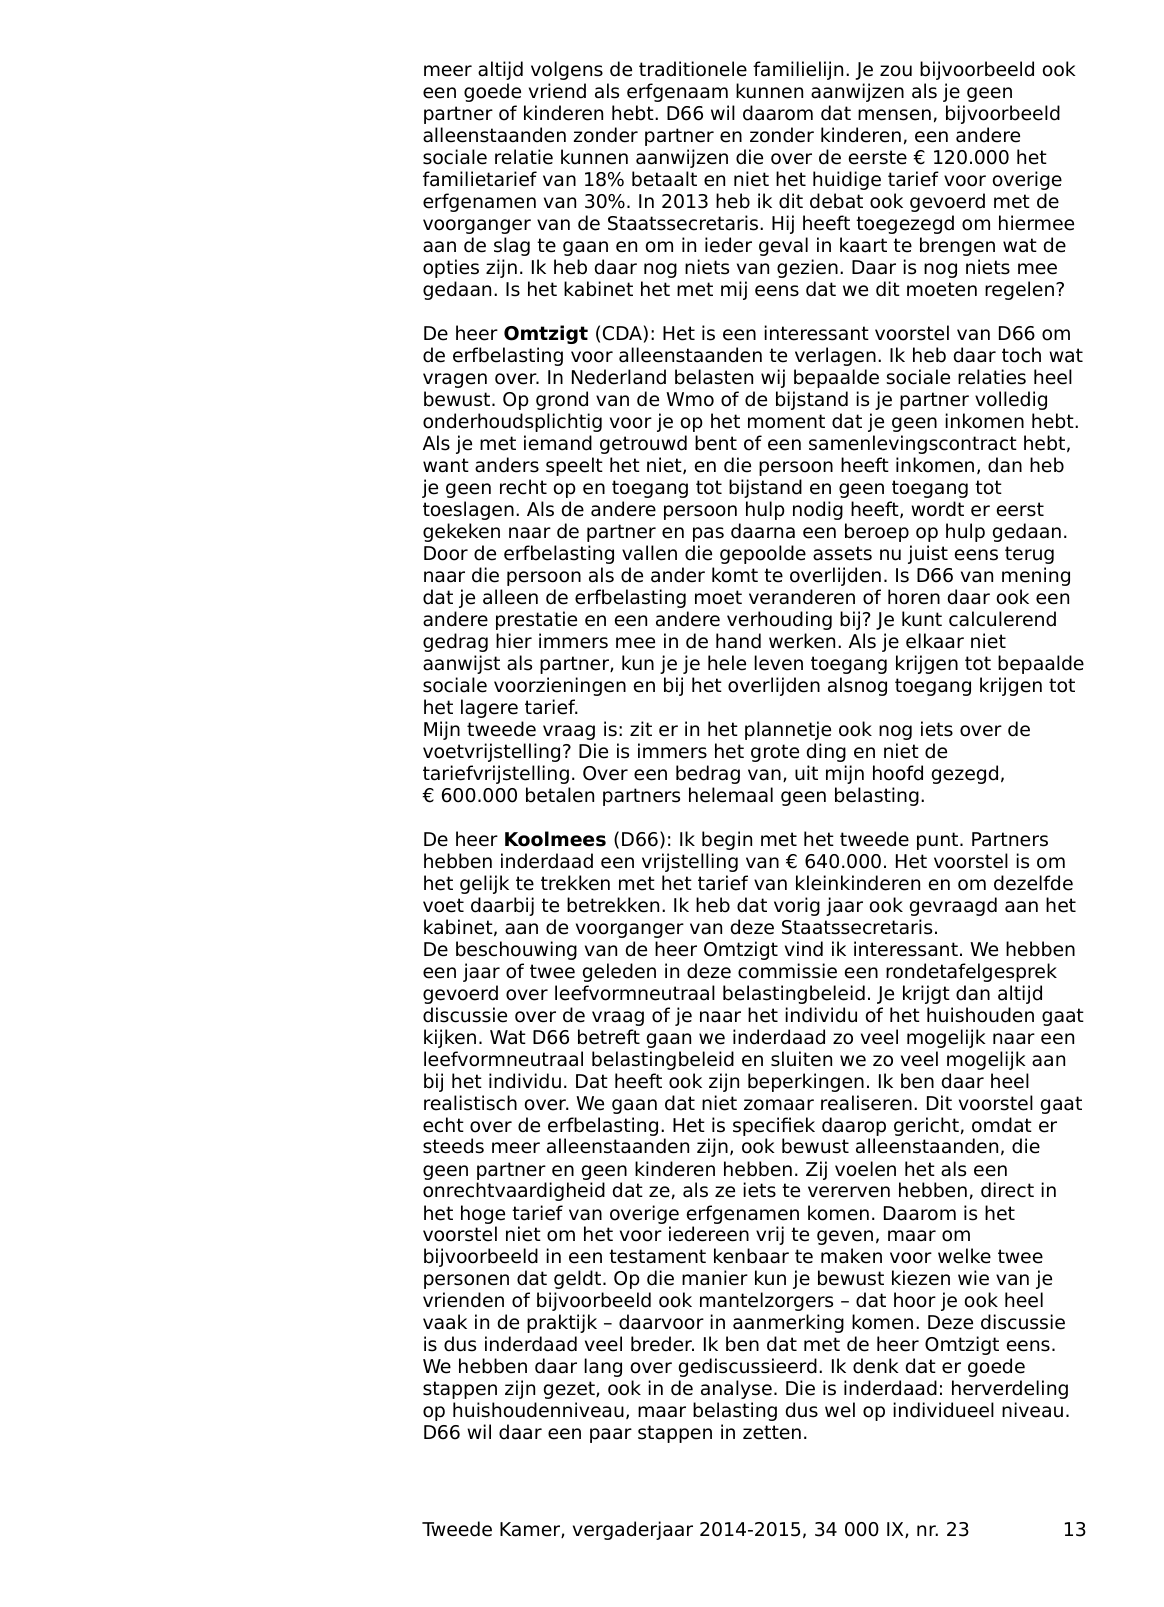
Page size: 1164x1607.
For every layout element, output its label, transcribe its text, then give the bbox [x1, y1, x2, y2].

text Mijn tweede vraag is: zit er in het plannetje ook nog iets over de voetvrijstelling? Die is immers het grote ding en niet de tariefvrijstelling. Over een bedrag van, uit mijn hoofd gezegd, € 600.000 betalen partners helemaal geen belasting. [422, 719, 1087, 807]
text De heer Koolmees (D66): Ik begin met het tweede punt. Partners hebben inderdaad een vrijstelling van € 640.000. Het voorstel is om het gelijk te trekken met het tarief van kleinkinderen en om dezelfde voet daarbij te betrekken. Ik heb dat vorig jaar ook gevraagd aan het kabinet, aan de voorganger van deze Staatssecretaris. [422, 829, 1087, 939]
text De beschouwing van de heer Omtzigt vind ik interessant. We hebben een jaar of twee geleden in deze commissie een rondetafelgesprek gevoerd over leefvormneutraal belastingbeleid. Je krijgt dan altijd discussie over de vraag of je naar het individu of het huishouden gaat kijken. Wat D66 betreft gaan we inderdaad zo veel mogelijk naar een leefvormneutraal belastingbeleid en sluiten we zo veel mogelijk aan bij het individu. Dat heeft ook zijn beperkingen. Ik ben daar heel realistisch over. We gaan dat niet zomaar realiseren. Dit voorstel gaat echt over de erfbelasting. Het is specifiek daarop gericht, omdat er steeds meer alleenstaanden zijn, ook bewust alleenstaanden, die geen partner en geen kinderen hebben. Zij voelen het als een onrechtvaardigheid dat ze, als ze iets te vererven hebben, direct in het hoge tarief van overige erfgenamen komen. Daarom is het voorstel niet om het voor iedereen vrij te geven, maar om bijvoorbeeld in een testament kenbaar te maken voor welke twee personen dat geldt. Op die manier kun je bewust kiezen wie van je vrienden of bijvoorbeeld ook mantelzorgers – dat hoor je ook heel vaak in de praktijk – daarvoor in aanmerking komen. Deze discussie is dus inderdaad veel breder. Ik ben dat met de heer Omtzigt eens. We hebben daar lang over gediscussieerd. Ik denk dat er goede stappen zijn gezet, ook in de analyse. Die is inderdaad: herverdeling op huishoudenniveau, maar belasting dus wel op individueel niveau. D66 wil daar een paar stappen in zetten. [422, 939, 1087, 1444]
text meer altijd volgens de traditionele familielijn. Je zou bijvoorbeeld ook een goede vriend als erfgenaam kunnen aanwijzen als je geen partner of kinderen hebt. D66 wil daarom dat mensen, bijvoorbeeld alleenstaanden zonder partner en zonder kinderen, een andere sociale relatie kunnen aanwijzen die over de eerste € 120.000 het familietarief van 18% betaalt en niet het huidige tarief voor overige erfgenamen van 30%. In 2013 heb ik dit debat ook gevoerd met de voorganger van de Staatssecretaris. Hij heeft toegezegd om hiermee aan de slag te gaan en om in ieder geval in kaart te brengen wat de opties zijn. Ik heb daar nog niets van gezien. Daar is nog niets mee gedaan. Is het kabinet het met mij eens dat we dit moeten regelen? [422, 59, 1087, 301]
text De heer Omtzigt (CDA): Het is een interessant voorstel van D66 om de erfbelasting voor alleenstaanden te verlagen. Ik heb daar toch wat vragen over. In Nederland belasten wij bepaalde sociale relaties heel bewust. Op grond van de Wmo of de bijstand is je partner volledig onderhoudsplichtig voor je op het moment dat je geen inkomen hebt. Als je met iemand getrouwd bent of een samenlevingscontract hebt, want anders speelt het niet, en die persoon heeft inkomen, dan heb je geen recht op en toegang tot bijstand en geen toegang tot toeslagen. Als de andere persoon hulp nodig heeft, wordt er eerst gekeken naar de partner en pas daarna een beroep op hulp gedaan. Door de erfbelasting vallen die gepoolde assets nu juist eens terug naar die persoon als de ander komt te overlijden. Is D66 van mening dat je alleen de erfbelasting moet veranderen of horen daar ook een andere prestatie en een andere verhouding bij? Je kunt calculerend gedrag hier immers mee in de hand werken. Als je elkaar niet aanwijst als partner, kun je je hele leven toegang krijgen tot bepaalde sociale voorzieningen en bij het overlijden alsnog toegang krijgen tot het lagere tarief. [422, 323, 1087, 719]
